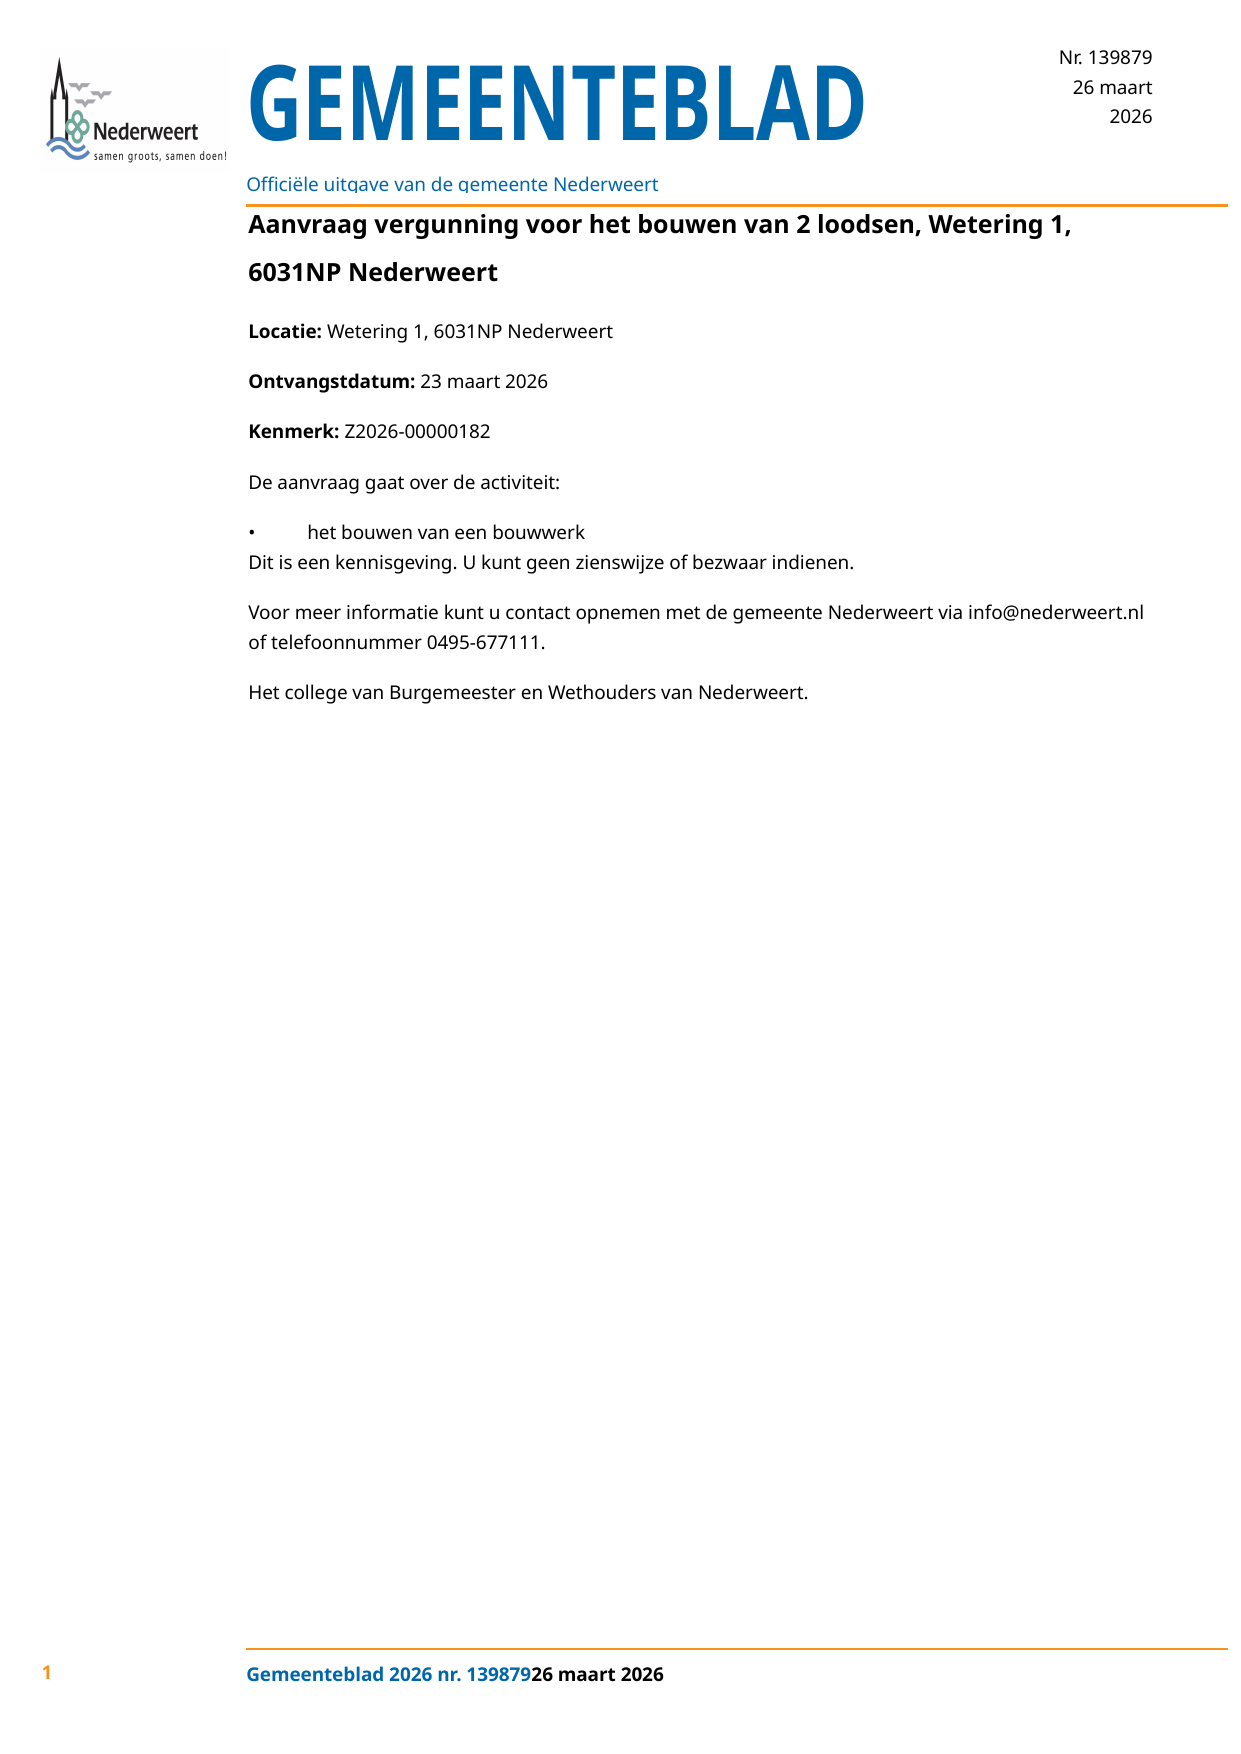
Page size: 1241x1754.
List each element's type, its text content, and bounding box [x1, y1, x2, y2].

picture [41, 47, 231, 172]
text Kenmerk: Z2026-00000182 [248, 419, 1152, 444]
text Aanvraag vergunning voor het bouwen van 2 loodsen, Wetering 1, 6031NP Nederweert [248, 207, 1152, 288]
list het bouwen van een bouwwerk [248, 519, 1152, 545]
text De aanvraag gaat over de activiteit: [248, 469, 1152, 495]
text Het college van Burgemeester en Wethouders van Nederweert. [248, 679, 1152, 705]
text Dit is een kennisgeving. U kunt geen zienswijze of bezwaar indienen. [248, 549, 1152, 575]
text Ontvangstdatum: 23 maart 2026 [248, 368, 1152, 394]
text Locatie: Wetering 1, 6031NP Nederweert [248, 318, 1152, 344]
text Voor meer informatie kunt u contact opnemen met de gemeente Nederweert via info@nederweert.nl of telefoonnummer 0495-677111. [248, 599, 1152, 655]
